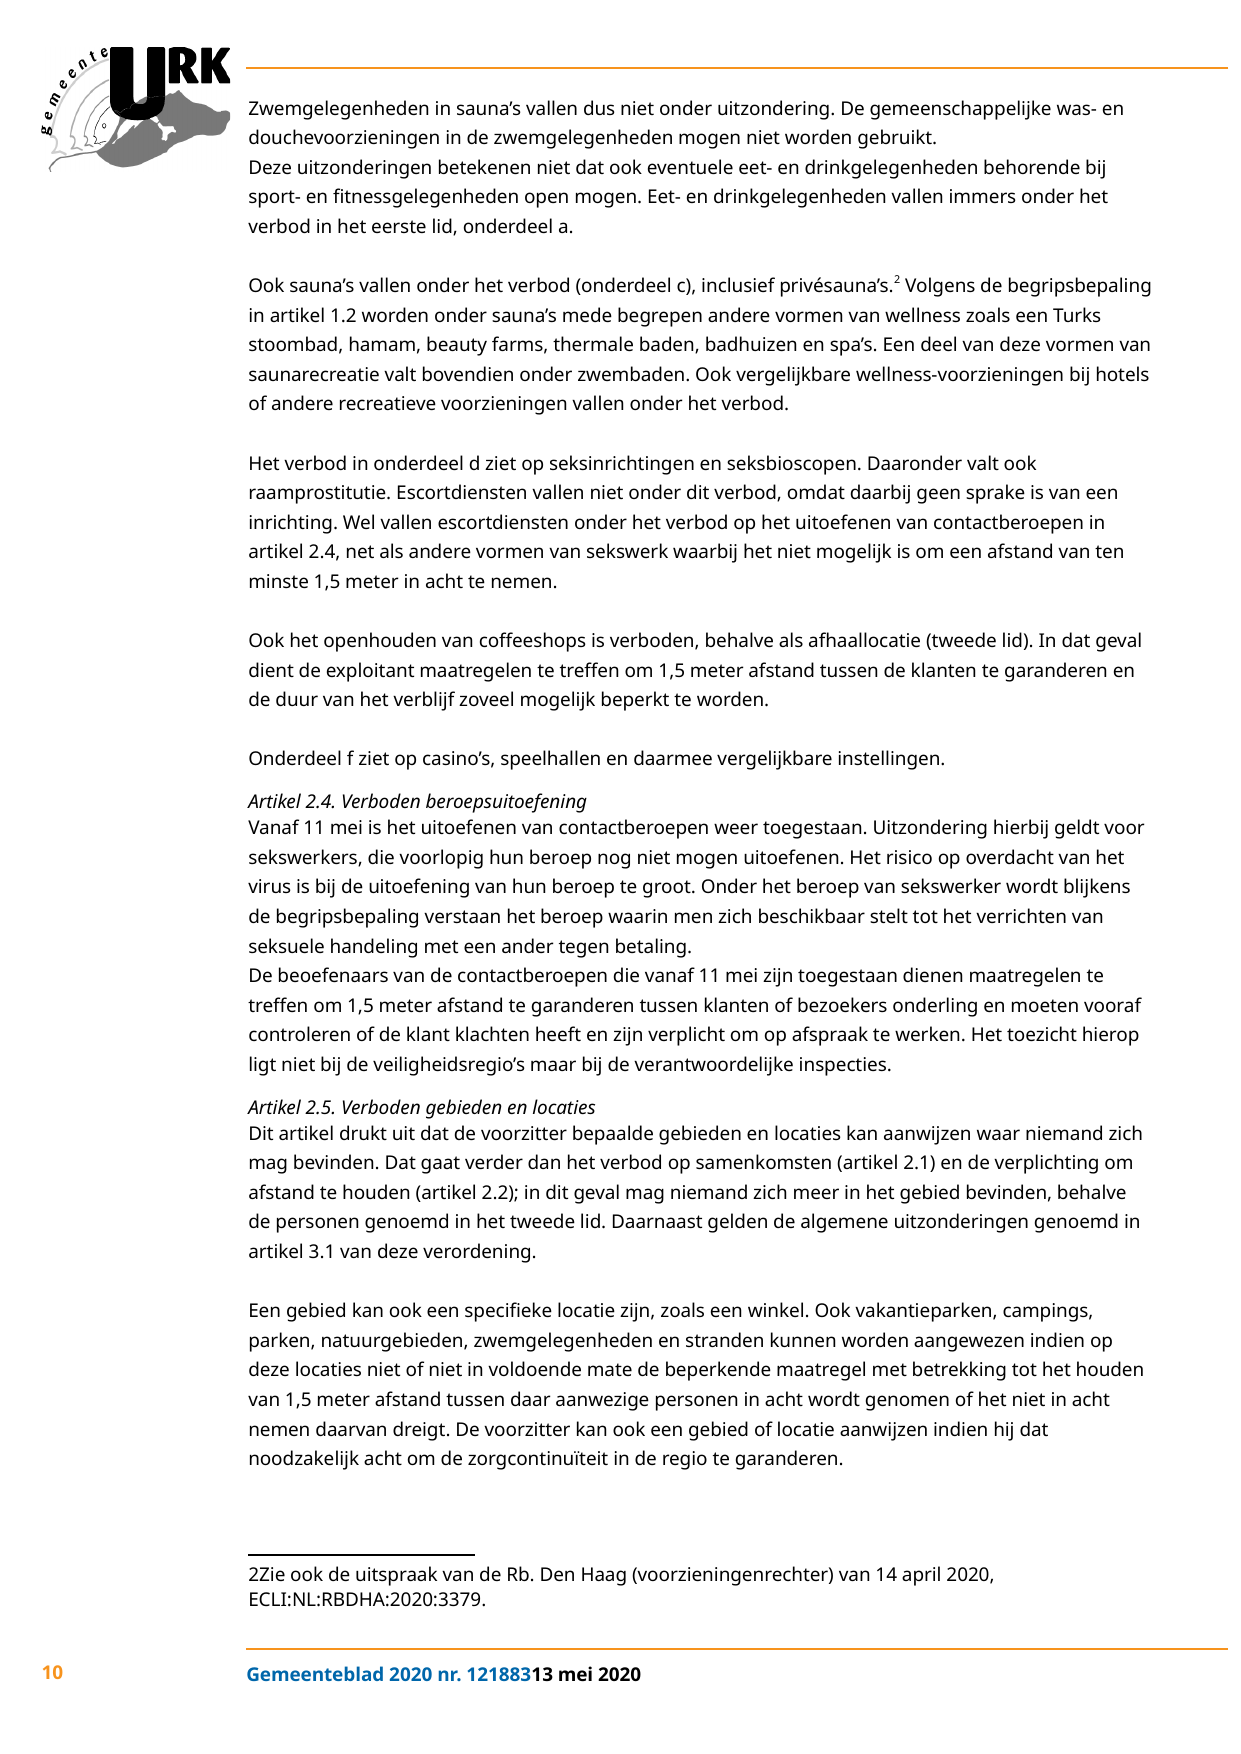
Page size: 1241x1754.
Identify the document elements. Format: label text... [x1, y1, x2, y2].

picture [41, 47, 231, 172]
text Deze uitzonderingen betekenen niet dat ook eventuele eet- en drinkgelegenheden behorende bij sport- en fitnessgelegenheden open mogen. Eet- en drinkgelegenheden vallen immers onder het verbod in het eerste lid, onderdeel a. [248, 154, 1152, 239]
text Zwemgelegenheden in sauna’s vallen dus niet onder uitzondering. De gemeenschappelijke was- en douchevoorzieningen in de zwemgelegenheden mogen niet worden gebruikt. [248, 95, 1152, 150]
text Onderdeel f ziet op casino’s, speelhallen en daarmee vergelijkbare instellingen. [248, 746, 1152, 771]
text Ook het openhouden van coffeeshops is verboden, behalve als afhaallocatie (tweede lid). In dat geval dient de exploitant maatregelen te treffen om 1,5 meter afstand tussen de klanten te garanderen en de duur van het verblijf zoveel mogelijk beperkt te worden. [248, 627, 1152, 712]
text Artikel 2.5. Verboden gebieden en locaties [248, 1094, 1152, 1120]
text Een gebied kan ook een specifieke locatie zijn, zoals een winkel. Ook vakantieparken, campings, parken, natuurgebieden, zwemgelegenheden en stranden kunnen worden aangewezen indien op deze locaties niet of niet in voldoende mate de beperkende maatregel met betrekking tot het houden van 1,5 meter afstand tussen daar aanwezige personen in acht wordt genomen of het niet in acht nemen daarvan dreigt. De voorzitter kan ook een gebied of locatie aanwijzen indien hij dat noodzakelijk acht om de zorgcontinuïteit in de regio te garanderen. [248, 1297, 1152, 1471]
text Artikel 2.4. Verboden beroepsuitoefening [248, 789, 1152, 814]
text Dit artikel drukt uit dat de voorzitter bepaalde gebieden en locaties kan aanwijzen waar niemand zich mag bevinden. Dat gaat verder dan het verbod op samenkomsten (artikel 2.1) en de verplichting om afstand te houden (artikel 2.2); in dit geval mag niemand zich meer in het gebied bevinden, behalve de personen genoemd in het tweede lid. Daarnaast gelden de algemene uitzonderingen genoemd in artikel 3.1 van deze verordening. [248, 1120, 1152, 1264]
text Zie ook de uitspraak van de Rb. Den Haag (voorzieningenrechter) van 14 april 2020, ECLI:NL:RBDHA:2020:3379. [248, 1561, 1152, 1612]
text Ook sauna’s vallen onder het verbod (onderdeel c), inclusief privésauna’s. Volgens de begripsbepaling in artikel 1.2 worden onder sauna’s mede begrepen andere vormen van wellness zoals een Turks stoombad, hamam, beauty farms, thermale baden, badhuizen en spa’s. Een deel van deze vormen van saunarecreatie valt bovendien onder zwembaden. Ook vergelijkbare wellness-voorzieningen bij hotels of andere recreatieve voorzieningen vallen onder het verbod. [248, 272, 1152, 416]
text Het verbod in onderdeel d ziet op seksinrichtingen en seksbioscopen. Daaronder valt ook raamprostitutie. Escortdiensten vallen niet onder dit verbod, omdat daarbij geen sprake is van een inrichting. Wel vallen escortdiensten onder het verbod op het uitoefenen van contactberoepen in artikel 2.4, net als andere vormen van sekswerk waarbij het niet mogelijk is om een afstand van ten minste 1,5 meter in acht te nemen. [248, 450, 1152, 594]
text Vanaf 11 mei is het uitoefenen van contactberoepen weer toegestaan. Uitzondering hierbij geldt voor sekswerkers, die voorlopig hun beroep nog niet mogen uitoefenen. Het risico op overdacht van het virus is bij de uitoefening van hun beroep te groot. Onder het beroep van sekswerker wordt blijkens de begripsbepaling verstaan het beroep waarin men zich beschikbaar stelt tot het verrichten van seksuele handeling met een ander tegen betaling. [248, 814, 1152, 958]
text De beoefenaars van de contactberoepen die vanaf 11 mei zijn toegestaan dienen maatregelen te treffen om 1,5 meter afstand te garanderen tussen klanten of bezoekers onderling en moeten vooraf controleren of de klant klachten heeft en zijn verplicht om op afspraak te werken. Het toezicht hierop ligt niet bij de veiligheidsregio’s maar bij de verantwoordelijke inspecties. [248, 962, 1152, 1077]
